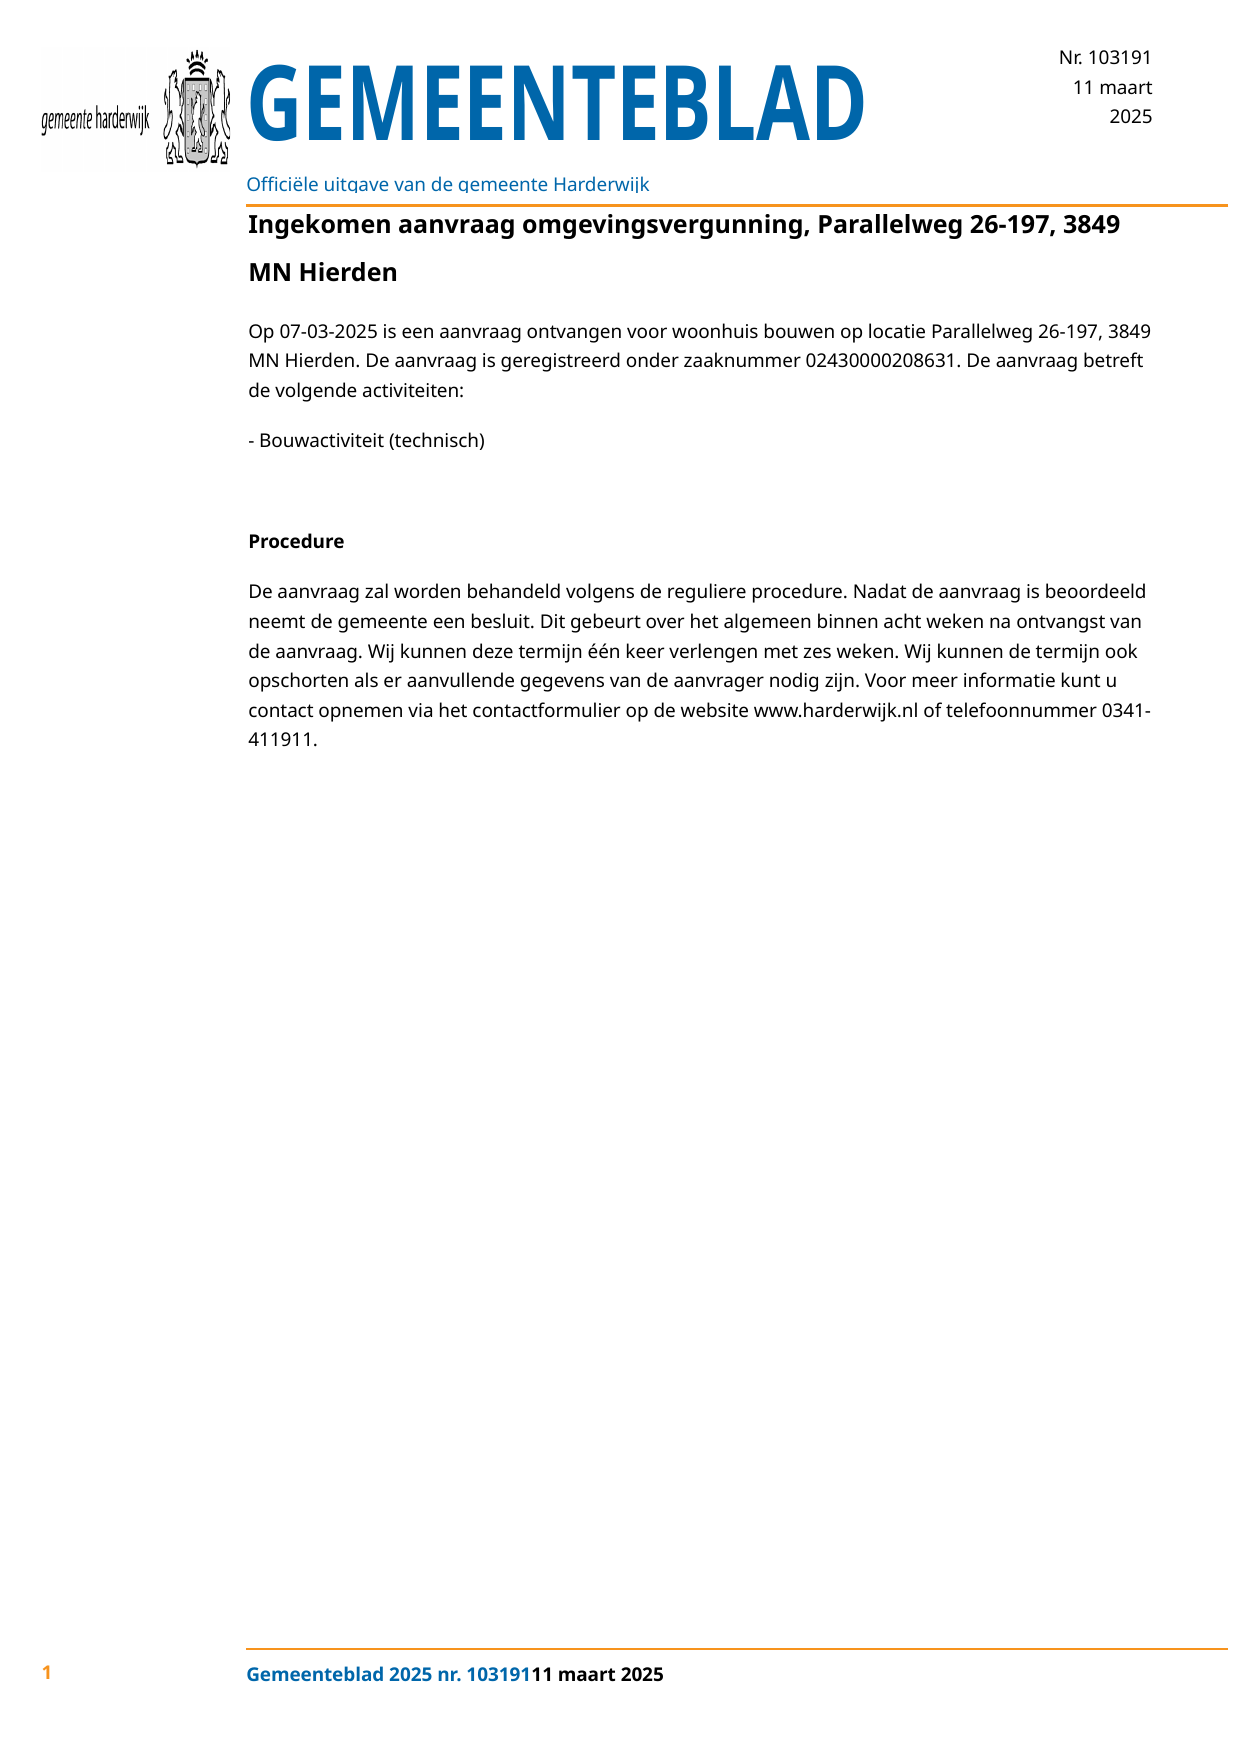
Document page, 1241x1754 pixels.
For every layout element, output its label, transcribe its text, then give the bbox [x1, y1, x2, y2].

text - Bouwactiviteit (technisch) [248, 427, 1152, 453]
text Ingekomen aanvraag omgevingsvergunning, Parallelweg 26-197, 3849 MN Hierden [248, 207, 1152, 288]
picture [41, 47, 231, 172]
text Procedure [248, 528, 1152, 554]
text Op 07-03-2025 is een aanvraag ontvangen voor woonhuis bouwen op locatie Parallelweg 26-197, 3849 MN Hierden. De aanvraag is geregistreerd onder zaaknummer 02430000208631. De aanvraag betreft de volgende activiteiten: [248, 318, 1152, 403]
text De aanvraag zal worden behandeld volgens de reguliere procedure. Nadat de aanvraag is beoordeeld neemt de gemeente een besluit. Dit gebeurt over het algemeen binnen acht weken na ontvangst van de aanvraag. Wij kunnen deze termijn één keer verlengen met zes weken. Wij kunnen de termijn ook opschorten als er aanvullende gegevens van de aanvrager nodig zijn. Voor meer informatie kunt u contact opnemen via het contactformulier op de website www.harderwijk.nl of telefoonnummer 0341-411911. [248, 579, 1152, 752]
